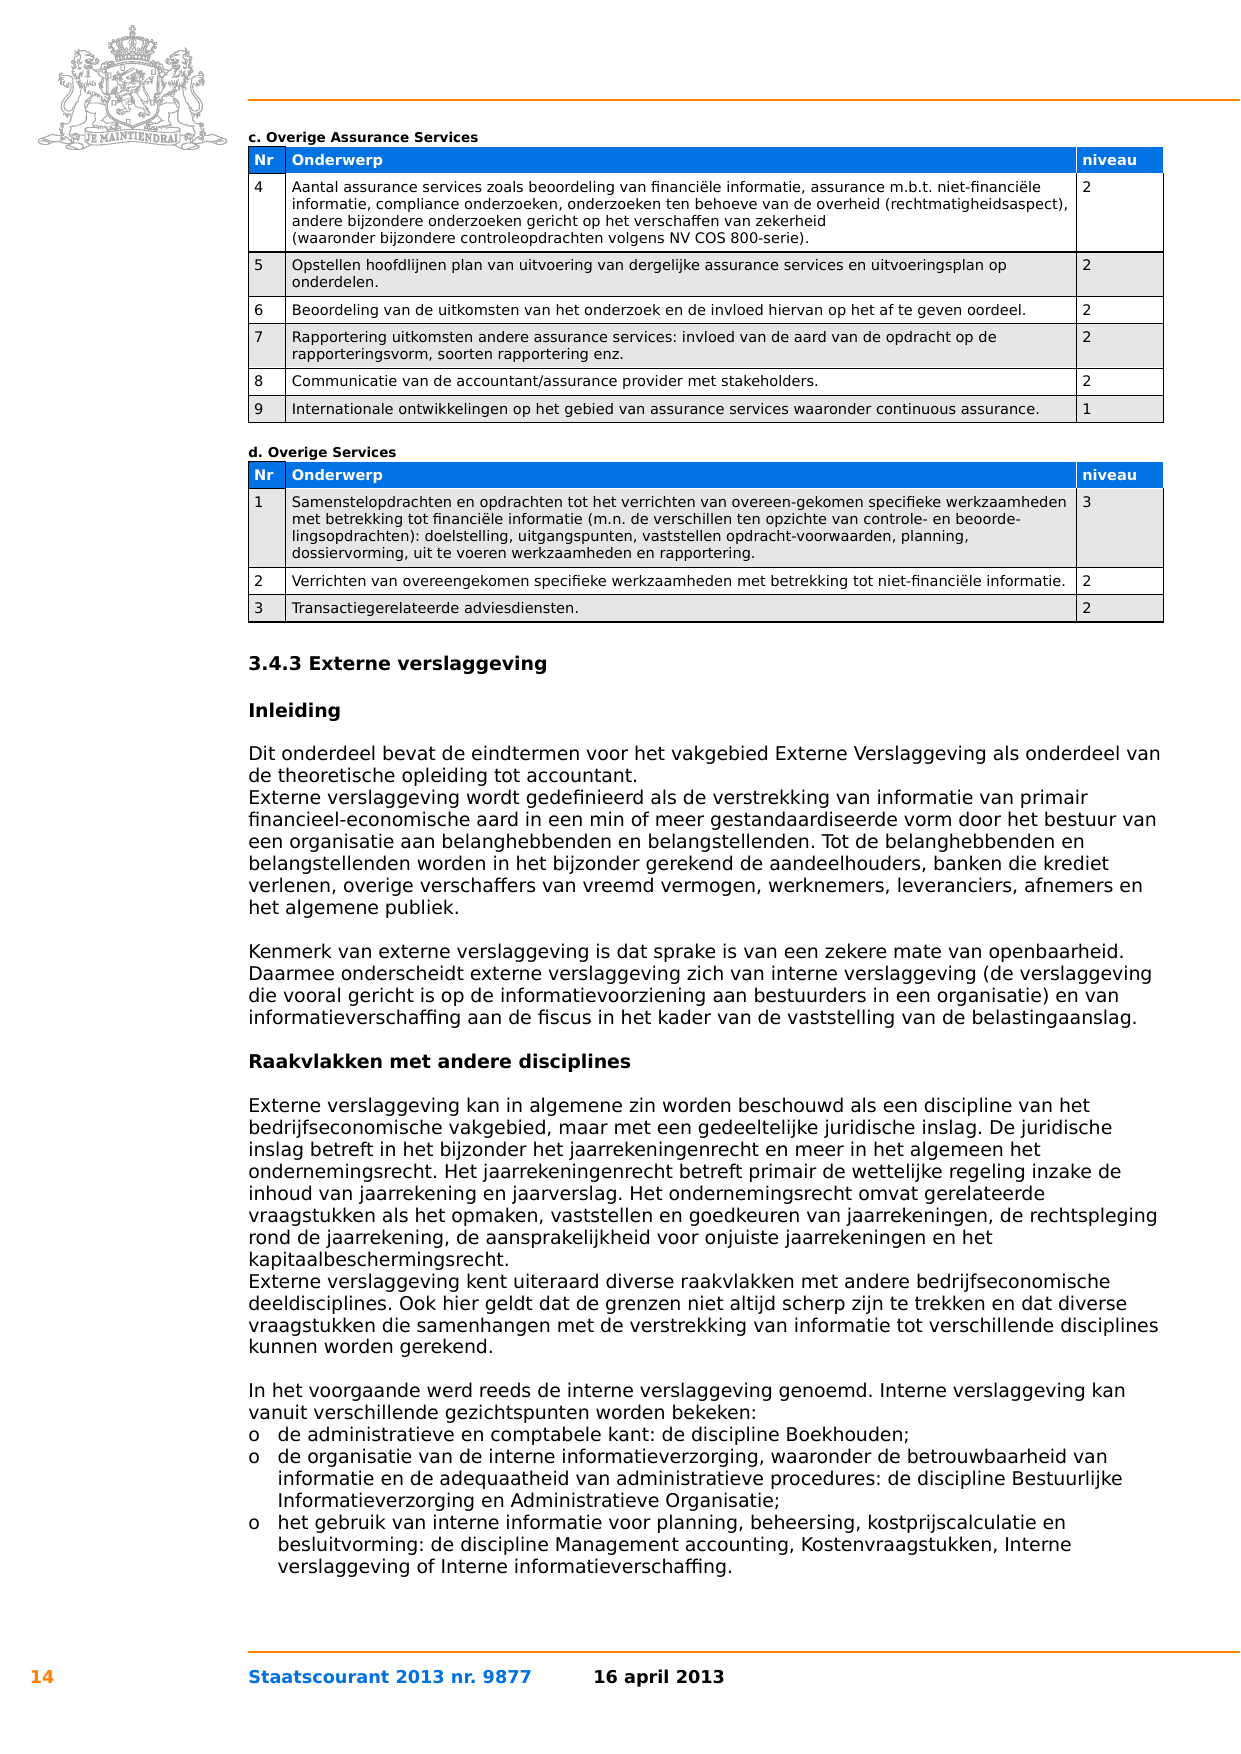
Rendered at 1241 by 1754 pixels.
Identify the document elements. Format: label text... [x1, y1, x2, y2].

table_cell Transactiegerelateerde adviesdiensten. [286, 595, 1076, 621]
text o de organisatie van de interne informatieverzorging, waaronder de betrouwbaarheid van informatie en de adequaatheid van administratieve procedures: de discipline Bestuurlijke Informatieverzorging en Administratieve Organisatie; [248, 1446, 1163, 1512]
table_cell Communicatie van de accountant/assurance provider met stakeholders. [286, 369, 1076, 395]
table_cell Nr [249, 147, 285, 173]
table_cell Aantal assurance services zoals beoordeling van financiële informatie, assurance m.b.t. niet-financiële informatie, compliance onderzoeken, onderzoeken ten behoeve van de overheid (rechtmatigheidsaspect), andere bijzondere onderzoeken gericht op het verschaffen van zekerheid (waaronder bijzondere controleopdrachten volgens NV COS 800-serie). [286, 174, 1076, 251]
table_cell 4 [249, 174, 285, 251]
text o het gebruik van interne informatie voor planning, beheersing, kostprijscalculatie en besluitvorming: de discipline Management accounting, Kostenvraagstukken, Interne verslaggeving of Interne informatieverschaffing. [248, 1512, 1163, 1578]
subtitle Raakvlakken met andere disciplines [248, 1051, 1163, 1073]
table_cell Beoordeling van de uitkomsten van het onderzoek en de invloed hiervan op het af te geven oordeel. [286, 297, 1076, 323]
table_cell 2 [1077, 324, 1163, 367]
table_cell 7 [249, 324, 285, 367]
table_cell Verrichten van overeengekomen specifieke werkzaamheden met betrekking tot niet-financiële informatie. [286, 568, 1076, 594]
table_cell 2 [1077, 174, 1163, 251]
table_cell 6 [249, 297, 285, 323]
table_cell 9 [249, 396, 285, 422]
table_cell 1 [1077, 396, 1163, 422]
table_cell 2 [249, 568, 285, 594]
subtitle 3.4.3 Externe verslaggeving [248, 652, 1163, 674]
table_cell niveau [1077, 147, 1163, 173]
table_cell 3 [249, 595, 285, 621]
table_cell Opstellen hoofdlijnen plan van uitvoering van dergelijke assurance services en uitvoeringsplan op onderdelen. [286, 253, 1076, 296]
table_cell 5 [249, 253, 285, 296]
table_cell 2 [1077, 253, 1163, 296]
table_cell Onderwerp [286, 462, 1076, 488]
table_cell 2 [1077, 297, 1163, 323]
table_cell 2 [1077, 595, 1163, 621]
table_cell Onderwerp [286, 147, 1076, 173]
table_cell Nr [249, 462, 285, 488]
table_cell Rapportering uitkomsten andere assurance services: invloed van de aard van de opdracht op de rapporteringsvorm, soorten rapportering enz. [286, 324, 1076, 367]
text o de administratieve en comptabele kant: de discipline Boekhouden; [248, 1424, 1163, 1446]
table_cell niveau [1077, 462, 1163, 488]
subtitle Inleiding [248, 699, 1163, 721]
text Externe verslaggeving wordt gedefinieerd als de verstrekking van informatie van primair financieel-economische aard in een min of meer gestandaardiseerde vorm door het bestuur van een organisatie aan belanghebbenden en belangstellenden. Tot de belanghebbenden en belangstellenden worden in het bijzonder gerekend de aandeelhouders, banken die krediet verlenen, overige verschaffers van vreemd vermogen, werknemers, leveranciers, afnemers en het algemene publiek. [248, 787, 1163, 919]
table_cell Samenstelopdrachten en opdrachten tot het verrichten van overeen-gekomen specifieke werkzaamheden met betrekking tot financiële informatie (m.n. de verschillen ten opzichte van controle- en beoorde-lingsopdrachten): doelstelling, uitgangspunten, vaststellen opdracht-voorwaarden, planning, dossiervorming, uit te voeren werkzaamheden en rapportering. [286, 489, 1076, 567]
table_cell 2 [1077, 568, 1163, 594]
picture [38, 25, 227, 150]
table_cell 8 [249, 369, 285, 395]
text Dit onderdeel bevat de eindtermen voor het vakgebied Externe Verslaggeving als onderdeel van de theoretische opleiding tot accountant. [248, 743, 1163, 787]
text Kenmerk van externe verslaggeving is dat sprake is van een zekere mate van openbaarheid. Daarmee onderscheidt externe verslaggeving zich van interne verslaggeving (de verslaggeving die vooral gericht is op de informatievoorziening aan bestuurders in een organisatie) en van informatieverschaffing aan de fiscus in het kader van de vaststelling van de belastingaanslag. [248, 941, 1163, 1029]
table_cell 2 [1077, 369, 1163, 395]
table_header d. Overige Services [248, 445, 1163, 461]
text Externe verslaggeving kan in algemene zin worden beschouwd als een discipline van het bedrijfseconomische vakgebied, maar met een gedeeltelijke juridische inslag. De juridische inslag betreft in het bijzonder het jaarrekeningenrecht en meer in het algemeen het ondernemingsrecht. Het jaarrekeningenrecht betreft primair de wettelijke regeling inzake de inhoud van jaarrekening en jaarverslag. Het ondernemingsrecht omvat gerelateerde vraagstukken als het opmaken, vaststellen en goedkeuren van jaarrekeningen, de rechtspleging rond de jaarrekening, de aansprakelijkheid voor onjuiste jaarrekeningen en het kapitaalbeschermingsrecht. [248, 1095, 1163, 1271]
table_cell 1 [249, 489, 285, 567]
table_cell 3 [1077, 489, 1163, 567]
text In het voorgaande werd reeds de interne verslaggeving genoemd. Interne verslaggeving kan vanuit verschillende gezichtspunten worden bekeken: [248, 1380, 1163, 1424]
table_cell Internationale ontwikkelingen op het gebied van assurance services waaronder continuous assurance. [286, 396, 1076, 422]
text Externe verslaggeving kent uiteraard diverse raakvlakken met andere bedrijfseconomische deeldisciplines. Ook hier geldt dat de grenzen niet altijd scherp zijn te trekken en dat diverse vraagstukken die samenhangen met de verstrekking van informatie tot verschillende disciplines kunnen worden gerekend. [248, 1271, 1163, 1358]
table_header c. Overige Assurance Services [248, 130, 1163, 146]
